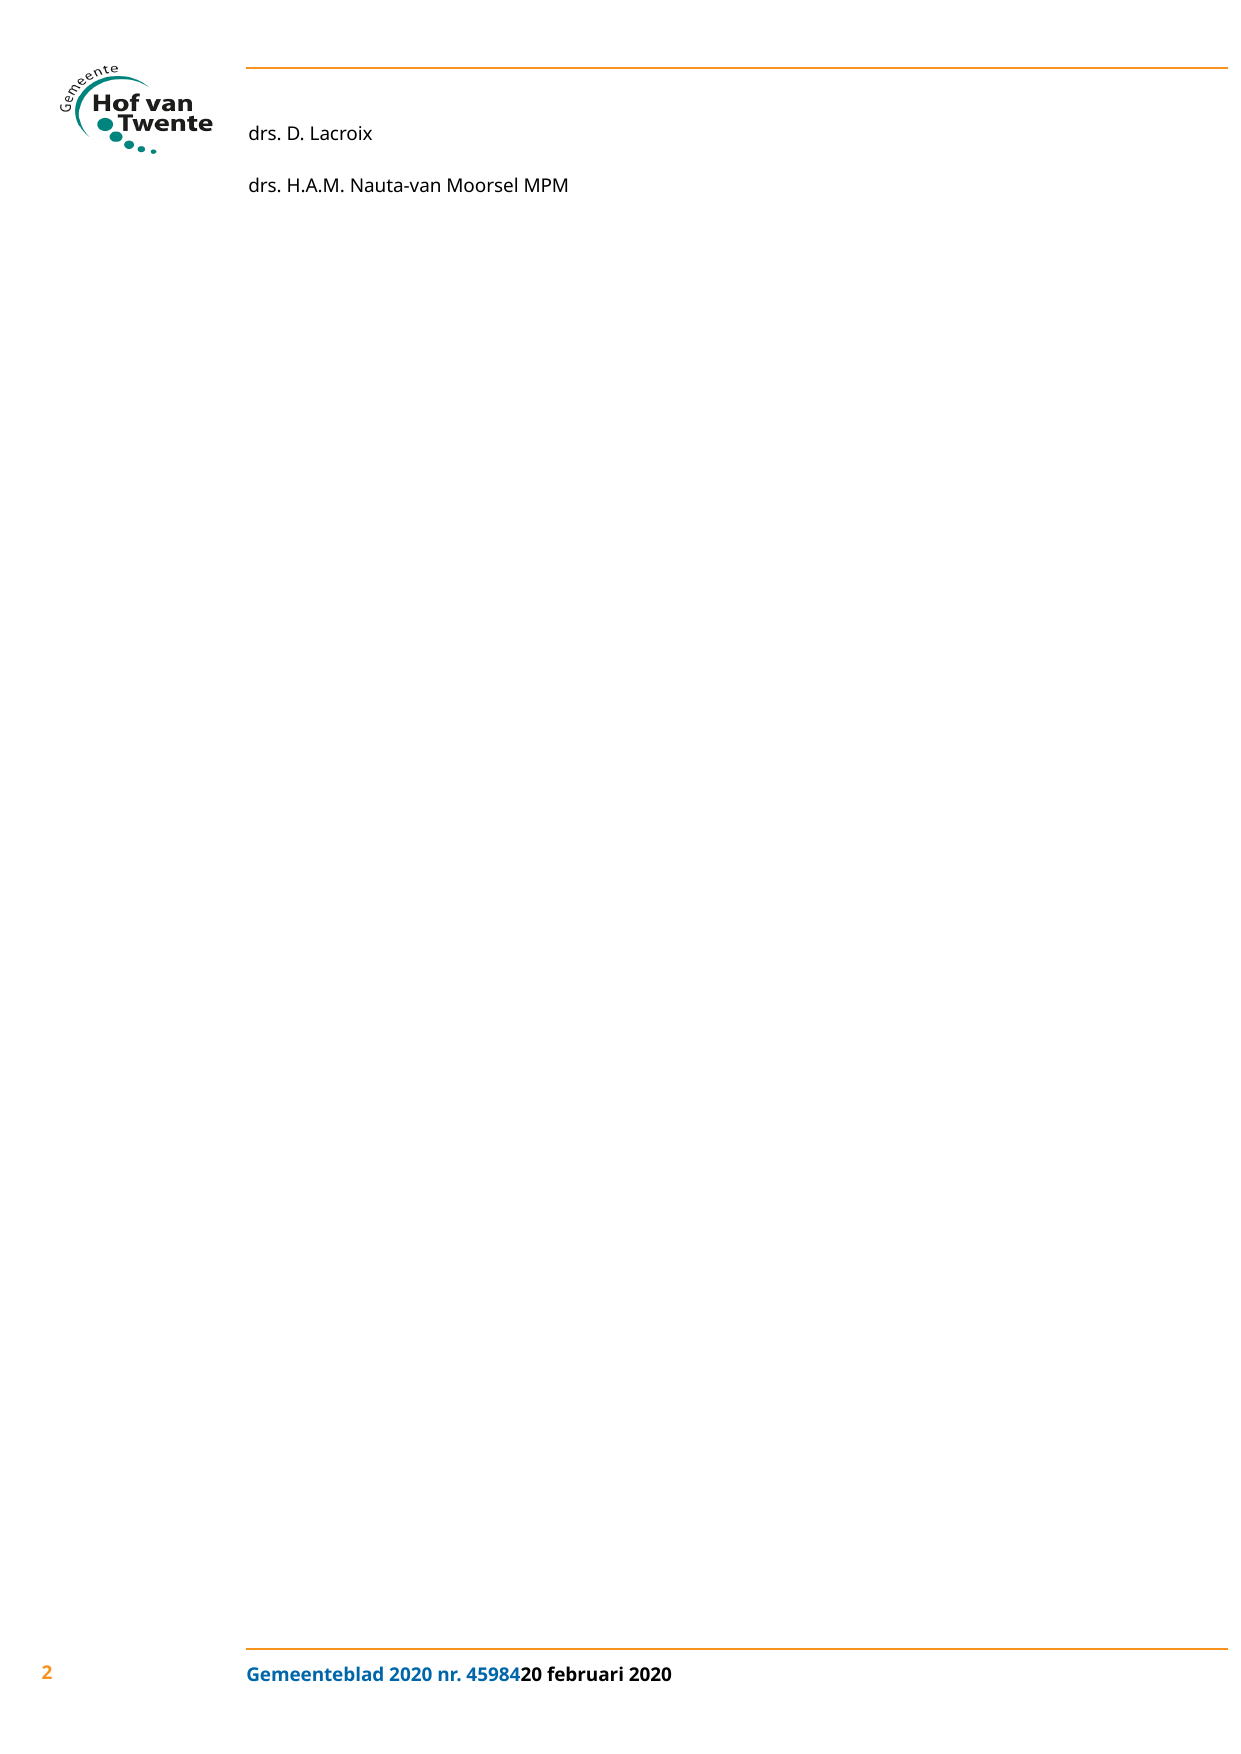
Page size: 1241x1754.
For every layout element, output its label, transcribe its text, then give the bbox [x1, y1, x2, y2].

text drs. H.A.M. Nauta-van Moorsel MPM [248, 172, 1152, 198]
text drs. D. Lacroix [248, 121, 1152, 146]
picture [41, 47, 231, 172]
